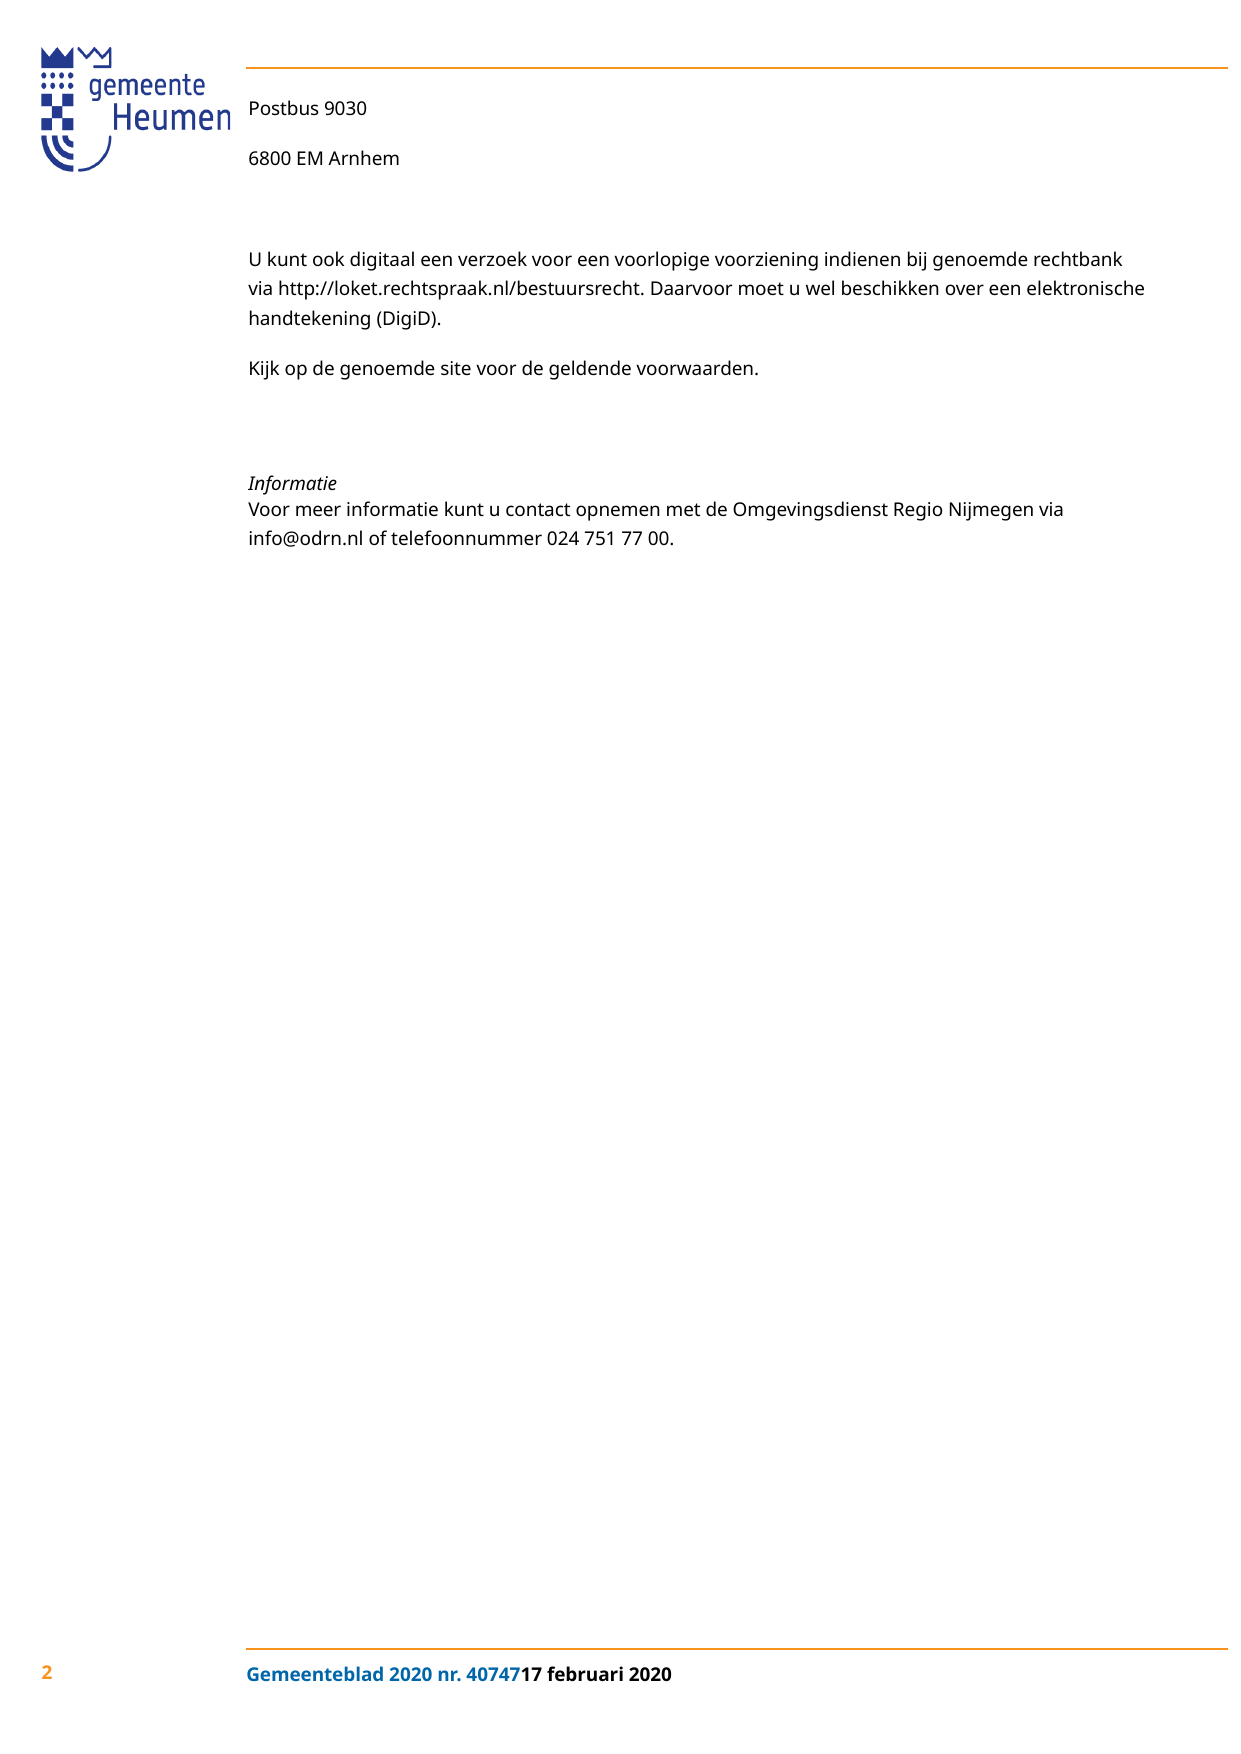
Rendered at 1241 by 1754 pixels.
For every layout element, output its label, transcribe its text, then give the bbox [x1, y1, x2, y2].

text U kunt ook digitaal een verzoek voor een voorlopige voorziening indienen bij genoemde rechtbank via http://loket.rechtspraak.nl/bestuursrecht. Daarvoor moet u wel beschikken over een elektronische handtekening (DigiD). [248, 246, 1152, 331]
text Kijk op de genoemde site voor de geldende voorwaarden. [248, 356, 1152, 381]
text Postbus 9030 [248, 95, 1152, 121]
text Informatie [248, 470, 1152, 496]
text Voor meer informatie kunt u contact opnemen met de Omgevingsdienst Regio Nijmegen via info@odrn.nl of telefoonnummer 024 751 77 00. [248, 496, 1152, 551]
text 6800 EM Arnhem [248, 145, 1152, 171]
picture [41, 47, 231, 172]
